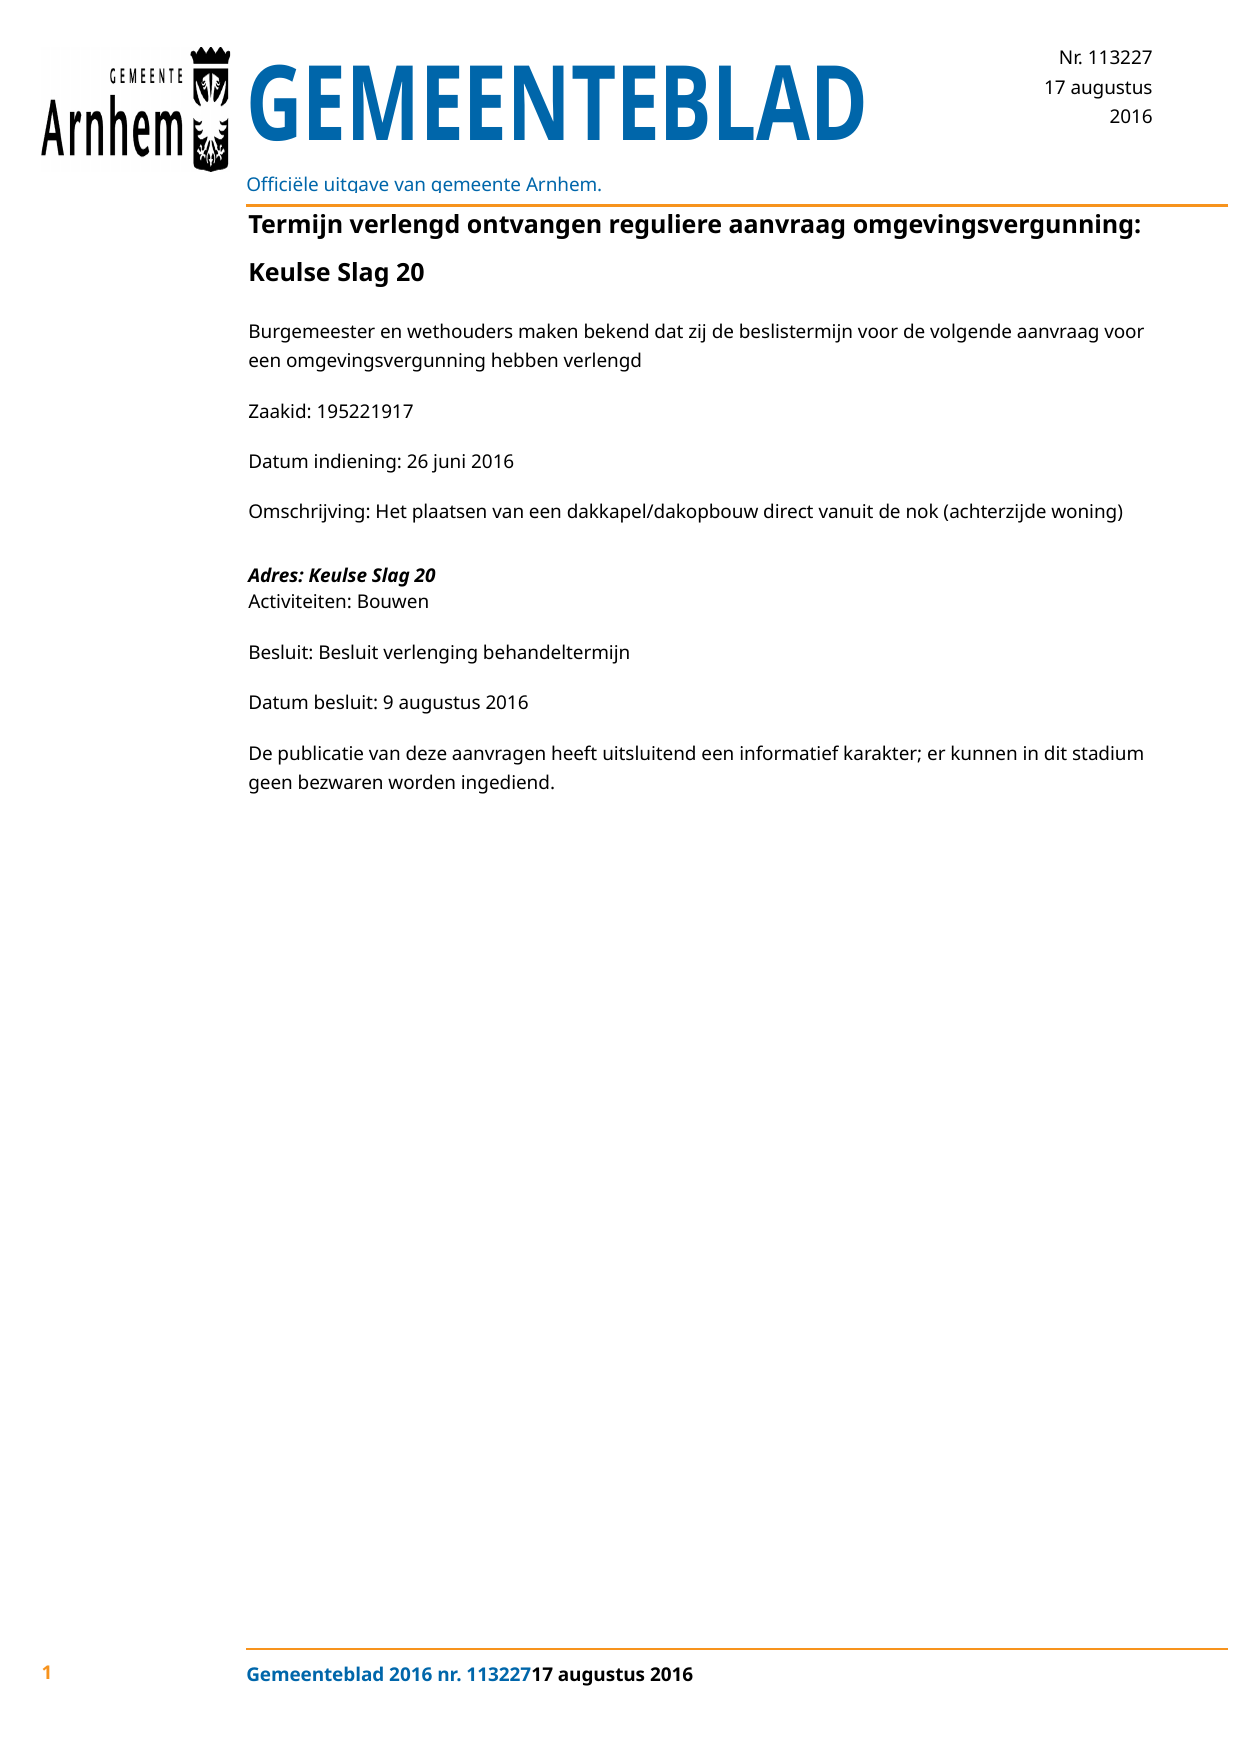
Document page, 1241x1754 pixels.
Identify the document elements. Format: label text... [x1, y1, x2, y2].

text Omschrijving: Het plaatsen van een dakkapel/dakopbouw direct vanuit de nok (achterzijde woning) [248, 499, 1152, 524]
text Datum besluit: 9 augustus 2016 [248, 689, 1152, 715]
text Termijn verlengd ontvangen reguliere aanvraag omgevingsvergunning: Keulse Slag 20 [248, 207, 1152, 288]
text Zaakid: 195221917 [248, 398, 1152, 424]
text De publicatie van deze aanvragen heeft uitsluitend een informatief karakter; er kunnen in dit stadium geen bezwaren worden ingediend. [248, 740, 1152, 795]
text Burgemeester en wethouders maken bekend dat zij de beslistermijn voor de volgende aanvraag voor een omgevingsvergunning hebben verlengd [248, 318, 1152, 373]
text Activiteiten: Bouwen [248, 588, 1152, 614]
text Datum indiening: 26 juni 2016 [248, 448, 1152, 474]
picture [41, 47, 231, 172]
text Besluit: Besluit verlenging behandeltermijn [248, 639, 1152, 664]
text Adres: Keulse Slag 20 [248, 563, 1152, 588]
